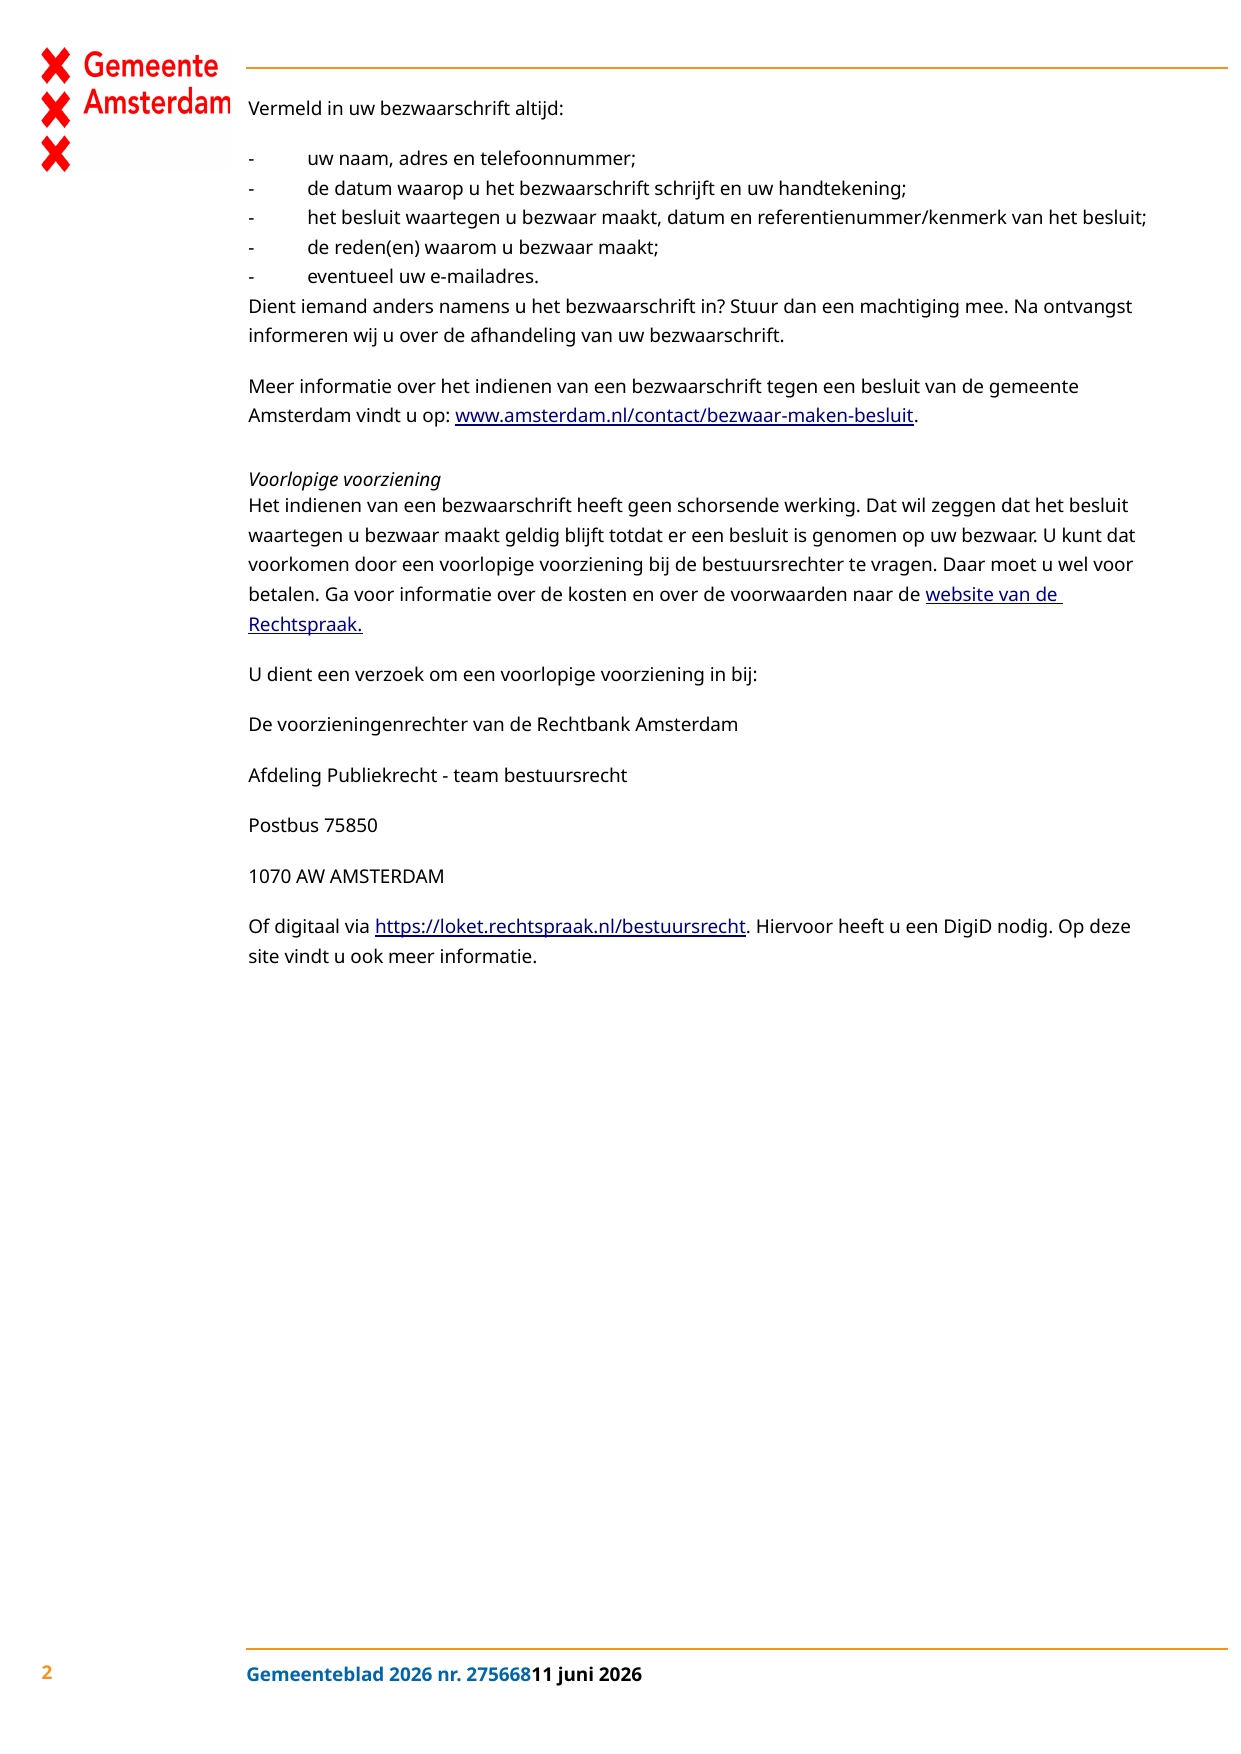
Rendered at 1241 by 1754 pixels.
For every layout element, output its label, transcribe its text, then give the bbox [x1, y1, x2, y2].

text Meer informatie over het indienen van een bezwaarschrift tegen een besluit van de gemeente Amsterdam vindt u op: www.amsterdam.nl/contact/bezwaar-maken-besluit. [248, 373, 1152, 428]
text Het indienen van een bezwaarschrift heeft geen schorsende werking. Dat wil zeggen dat het besluit waartegen u bezwaar maakt geldig blijft totdat er een besluit is genomen op uw bezwaar. U kunt dat voorkomen door een voorlopige voorziening bij de bestuursrechter te vragen. Daar moet u wel voor betalen. Ga voor informatie over de kosten en over de voorwaarden naar de website van de Rechtspraak. [248, 492, 1152, 636]
text Vermeld in uw bezwaarschrift altijd: [248, 95, 1152, 121]
text Voorlopige voorziening [248, 467, 1152, 492]
text Postbus 75850 [248, 812, 1152, 838]
list uw naam, adres en telefoonnummer; [248, 145, 1152, 171]
text De voorzieningenrechter van de Rechtbank Amsterdam [248, 712, 1152, 737]
list de datum waarop u het bezwaarschrift schrijft en uw handtekening; [248, 175, 1152, 201]
text 1070 AW AMSTERDAM [248, 863, 1152, 888]
list het besluit waartegen u bezwaar maakt, datum en referentienummer/kenmerk van het besluit; [248, 204, 1152, 230]
text U dient een verzoek om een voorlopige voorziening in bij: [248, 661, 1152, 687]
picture [41, 47, 231, 172]
list eventueel uw e-mailadres. [248, 263, 1152, 289]
text Afdeling Publiekrecht - team bestuursrecht [248, 762, 1152, 788]
list de reden(en) waarom u bezwaar maakt; [248, 234, 1152, 260]
text Dient iemand anders namens u het bezwaarschrift in? Stuur dan een machtiging mee. Na ontvangst informeren wij u over de afhandeling van uw bezwaarschrift. [248, 293, 1152, 348]
text Of digitaal via https://loket.rechtspraak.nl/bestuursrecht. Hiervoor heeft u een DigiD nodig. Op deze site vindt u ook meer informatie. [248, 913, 1152, 968]
